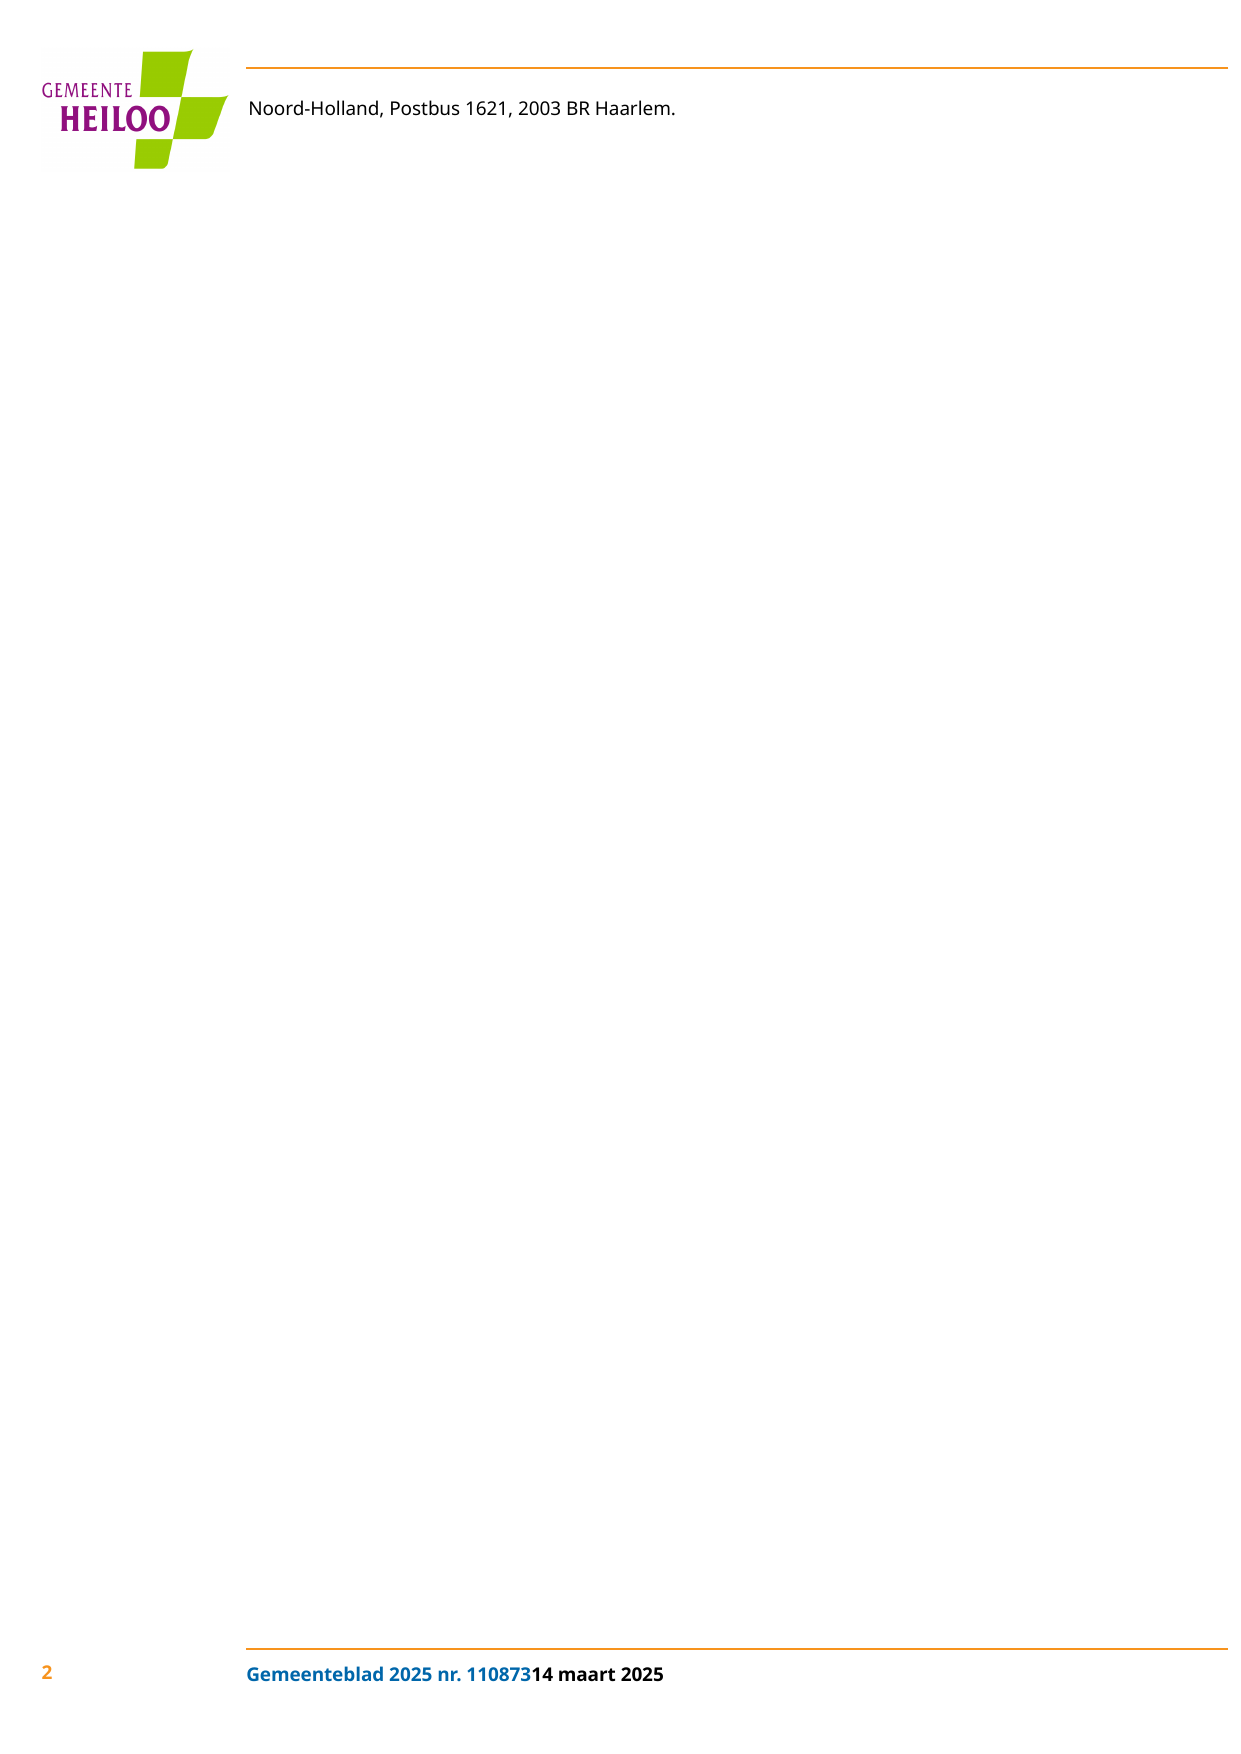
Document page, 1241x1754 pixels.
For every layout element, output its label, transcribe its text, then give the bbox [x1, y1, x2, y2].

picture [41, 47, 231, 172]
text Noord-Holland, Postbus 1621, 2003 BR Haarlem. [248, 95, 1152, 121]
